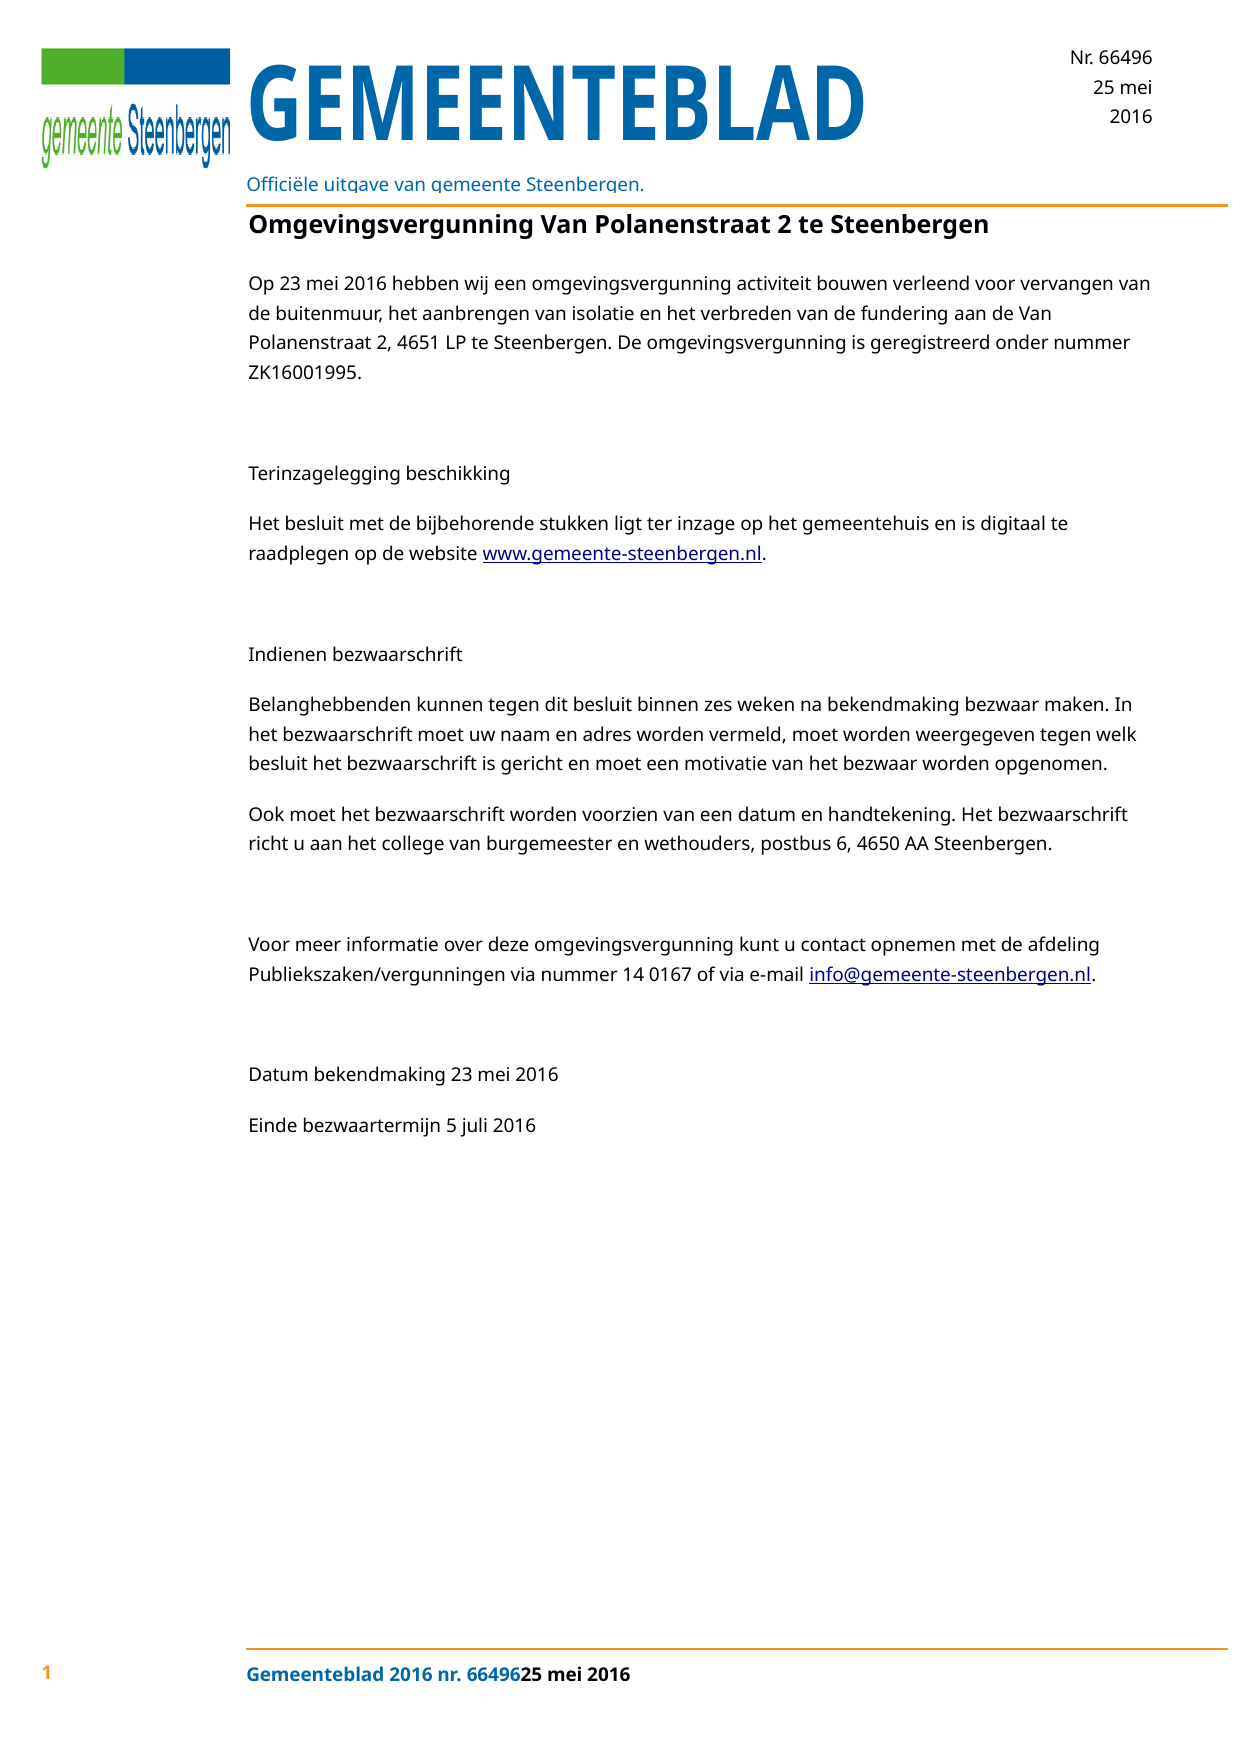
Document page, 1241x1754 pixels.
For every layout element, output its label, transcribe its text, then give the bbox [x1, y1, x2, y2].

text Op 23 mei 2016 hebben wij een omgevingsvergunning activiteit bouwen verleend voor vervangen van de buitenmuur, het aanbrengen van isolatie en het verbreden van de fundering aan de Van Polanenstraat 2, 4651 LP te Steenbergen. De omgevingsvergunning is geregistreerd onder nummer ZK16001995. [248, 270, 1152, 385]
text Ook moet het bezwaarschrift worden voorzien van een datum en handtekening. Het bezwaarschrift richt u aan het college van burgemeester en wethouders, postbus 6, 4650 AA Steenbergen. [248, 801, 1152, 856]
text Het besluit met de bijbehorende stukken ligt ter inzage op het gemeentehuis en is digitaal te raadplegen op de website www.gemeente-steenbergen.nl. [248, 510, 1152, 566]
text Voor meer informatie over deze omgevingsvergunning kunt u contact opnemen met de afdeling Publiekszaken/vergunningen via nummer 14 0167 of via e-mail info@gemeente-steenbergen.nl. [248, 931, 1152, 986]
text Indienen bezwaarschrift [248, 641, 1152, 666]
text Terinzagelegging beschikking [248, 460, 1152, 486]
text Omgevingsvergunning Van Polanenstraat 2 te Steenbergen [248, 207, 1152, 241]
text Datum bekendmaking 23 mei 2016 [248, 1062, 1152, 1087]
text Belanghebbenden kunnen tegen dit besluit binnen zes weken na bekendmaking bezwaar maken. In het bezwaarschrift moet uw naam en adres worden vermeld, moet worden weergegeven tegen welk besluit het bezwaarschrift is gericht en moet een motivatie van het bezwaar worden opgenomen. [248, 691, 1152, 776]
picture [41, 47, 231, 172]
text Einde bezwaartermijn 5 juli 2016 [248, 1112, 1152, 1138]
